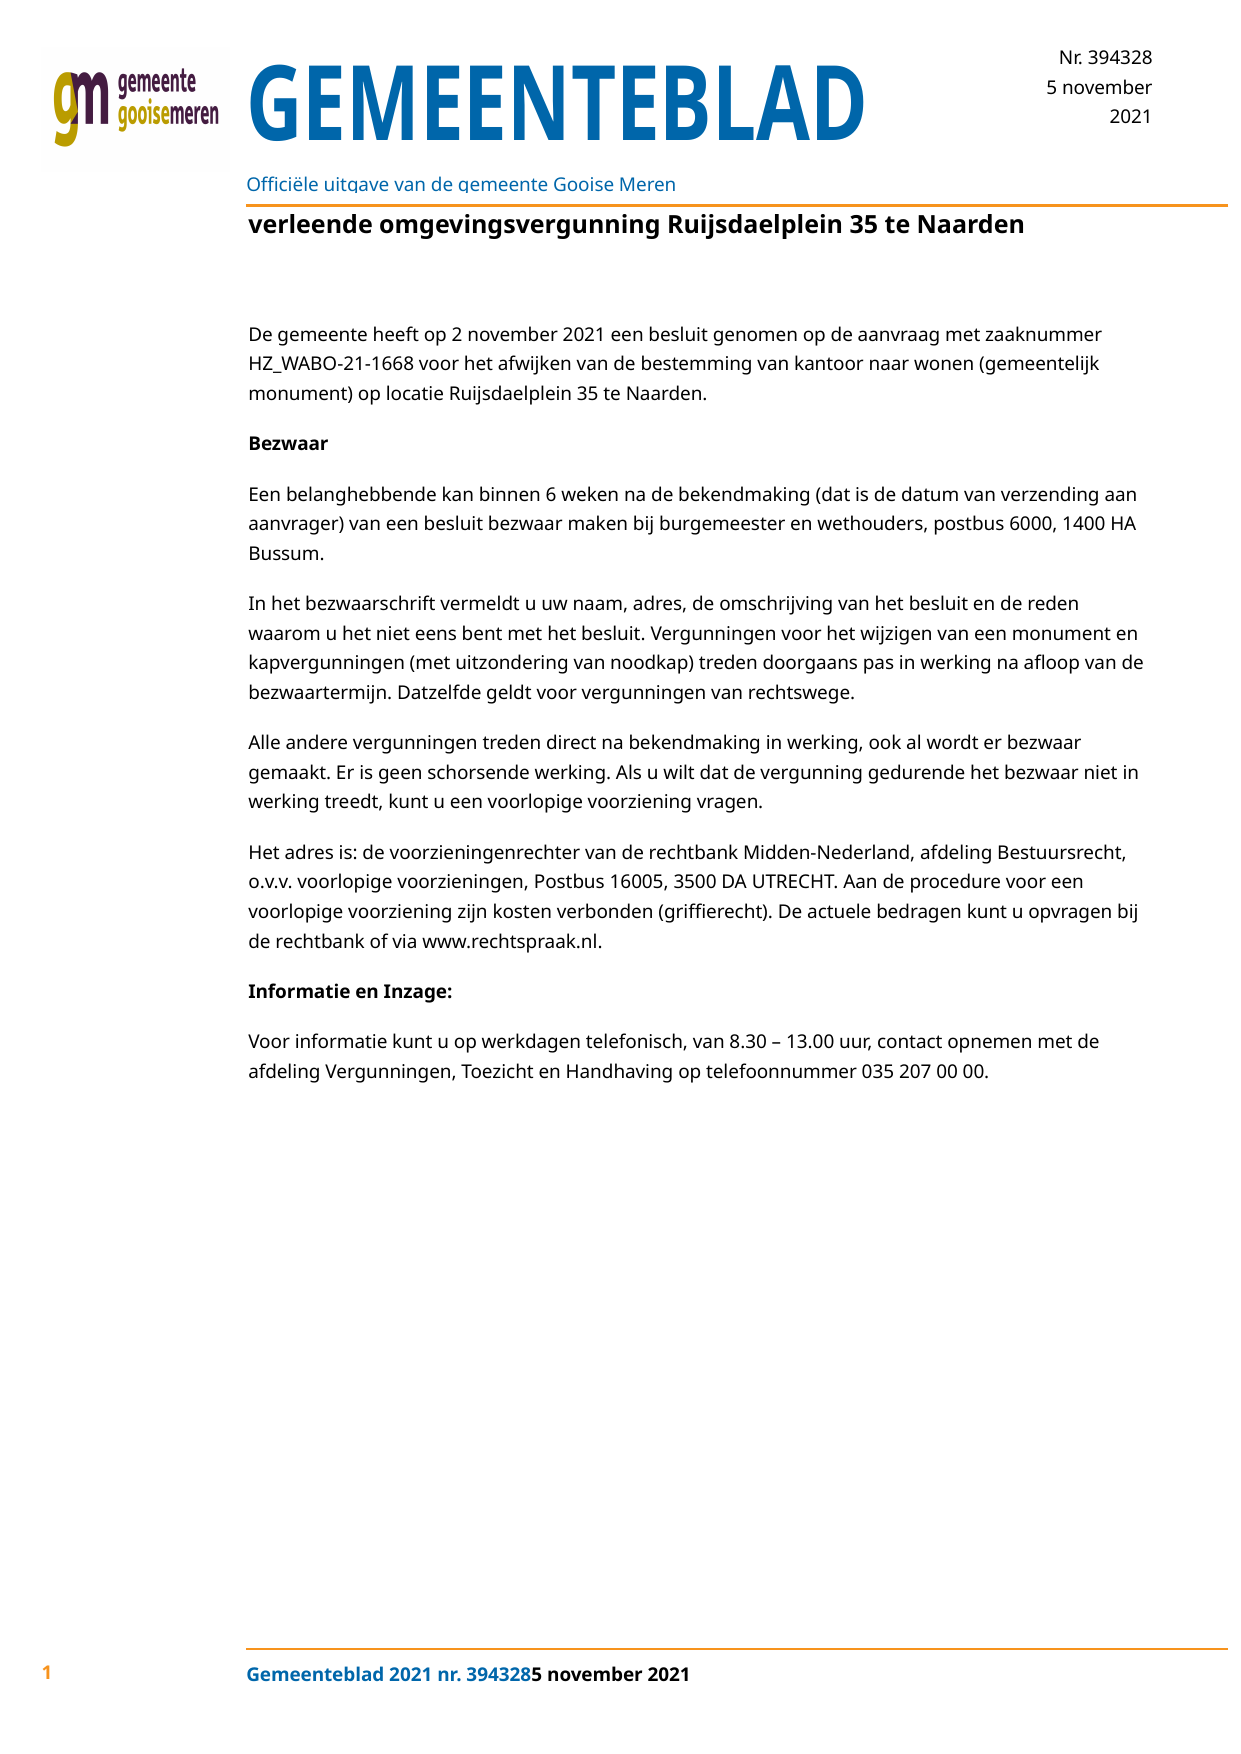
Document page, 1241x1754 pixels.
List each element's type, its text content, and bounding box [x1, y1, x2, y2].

picture [41, 47, 231, 172]
text Bezwaar [248, 430, 1152, 456]
text verleende omgevingsvergunning Ruijsdaelplein 35 te Naarden [248, 207, 1152, 241]
text Informatie en Inzage: [248, 978, 1152, 1004]
text Het adres is: de voorzieningenrechter van de rechtbank Midden-Nederland, afdeling Bestuursrecht, o.v.v. voorlopige voorzieningen, Postbus 16005, 3500 DA UTRECHT. Aan de procedure voor een voorlopige voorziening zijn kosten verbonden (griffierecht). De actuele bedragen kunt u opvragen bij de rechtbank of via www.rechtspraak.nl. [248, 839, 1152, 953]
text De gemeente heeft op 2 november 2021 een besluit genomen op de aanvraag met zaaknummer HZ_WABO-21-1668 voor het afwijken van de bestemming van kantoor naar wonen (gemeentelijk monument) op locatie Ruijsdaelplein 35 te Naarden. [248, 321, 1152, 406]
text Een belanghebbende kan binnen 6 weken na de bekendmaking (dat is de datum van verzending aan aanvrager) van een besluit bezwaar maken bij burgemeester en wethouders, postbus 6000, 1400 HA Bussum. [248, 481, 1152, 566]
text In het bezwaarschrift vermeldt u uw naam, adres, de omschrijving van het besluit en de reden waarom u het niet eens bent met het besluit. Vergunningen voor het wijzigen van een monument en kapvergunningen (met uitzondering van noodkap) treden doorgaans pas in werking na afloop van de bezwaartermijn. Datzelfde geldt voor vergunningen van rechtswege. [248, 590, 1152, 705]
text Alle andere vergunningen treden direct na bekendmaking in werking, ook al wordt er bezwaar gemaakt. Er is geen schorsende werking. Als u wilt dat de vergunning gedurende het bezwaar niet in werking treedt, kunt u een voorlopige voorziening vragen. [248, 729, 1152, 814]
text Voor informatie kunt u op werkdagen telefonisch, van 8.30 – 13.00 uur, contact opnemen met de afdeling Vergunningen, Toezicht en Handhaving op telefoonnummer 035 207 00 00. [248, 1029, 1152, 1084]
